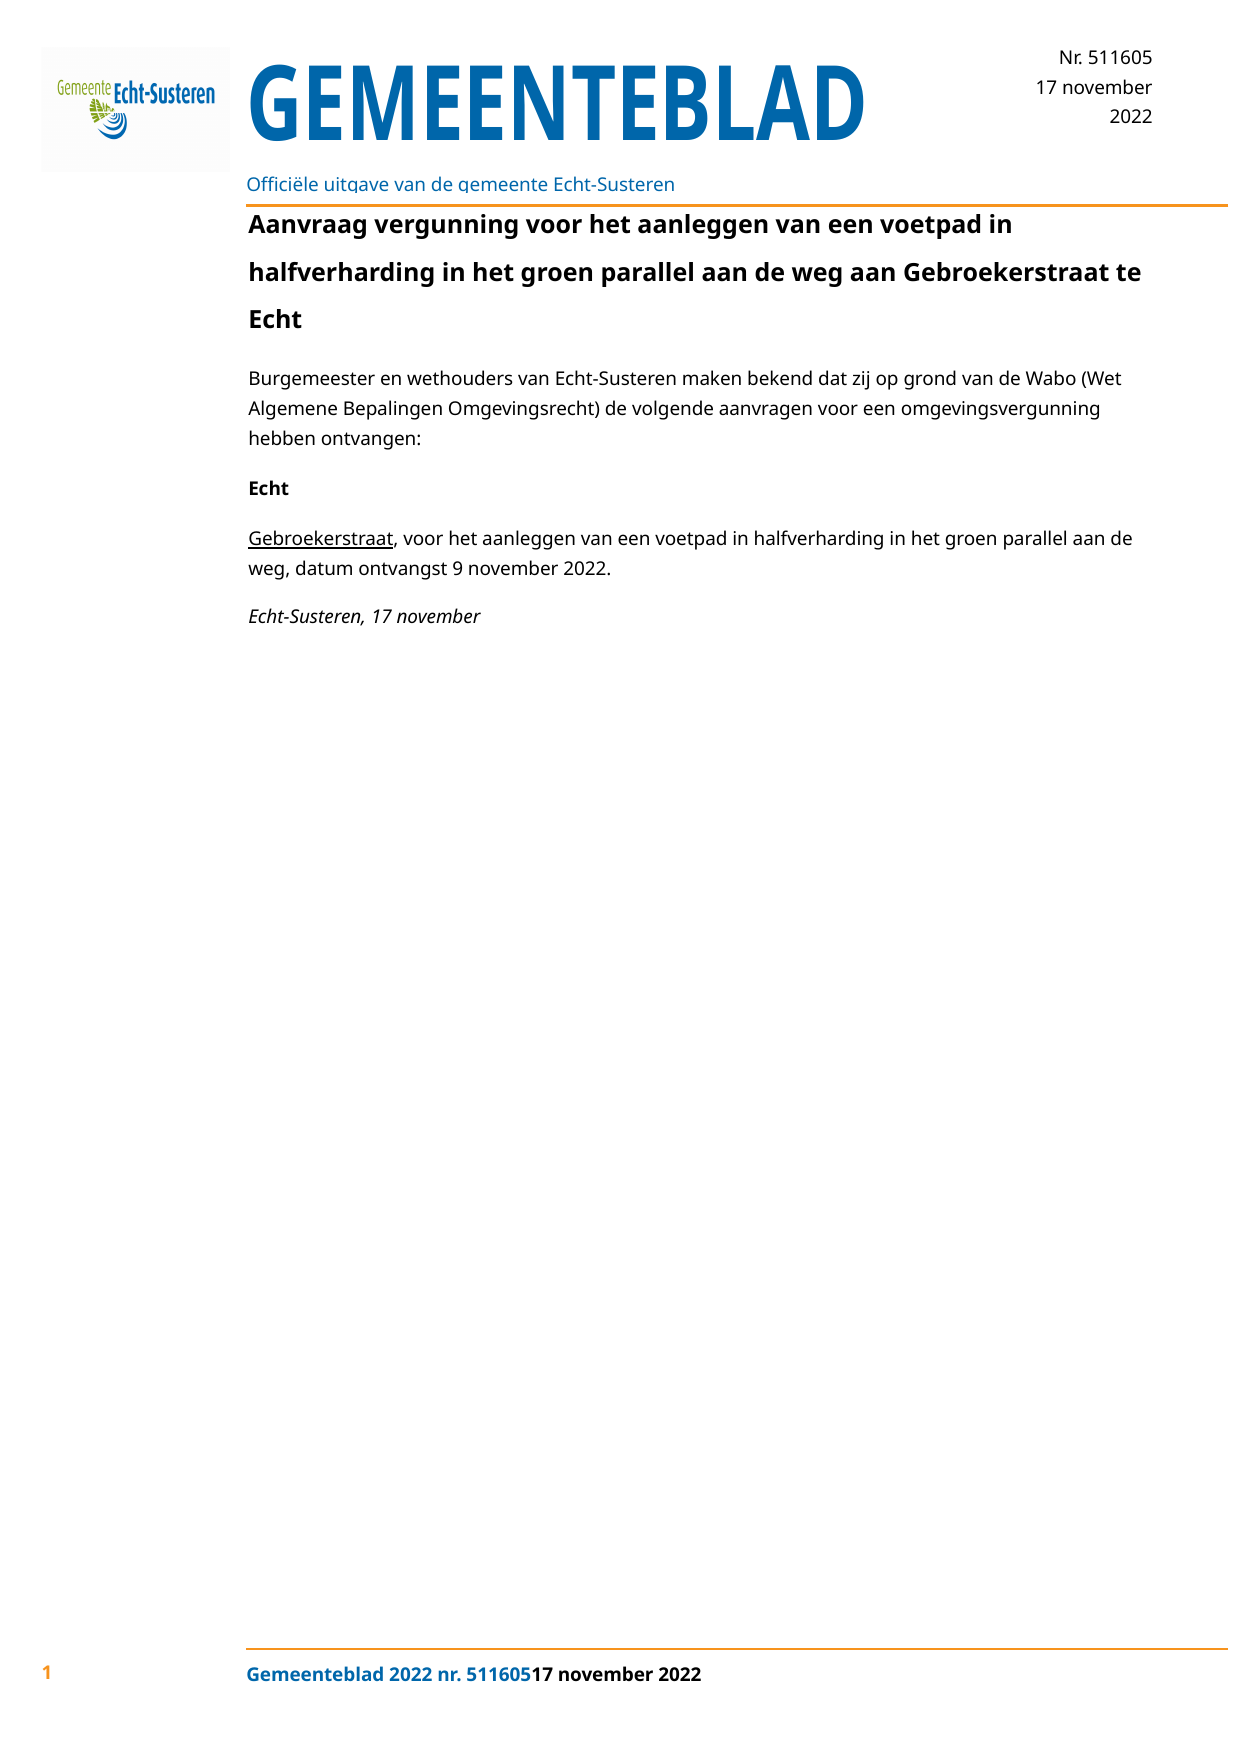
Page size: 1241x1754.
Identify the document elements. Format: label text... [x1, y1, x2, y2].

text Aanvraag vergunning voor het aanleggen van een voetpad in halfverharding in het groen parallel aan de weg aan Gebroekerstraat te Echt [248, 207, 1152, 336]
text Echt [248, 475, 1152, 501]
text Echt-Susteren, 17 november [248, 603, 1152, 629]
text Gebroekerstraat, voor het aanleggen van een voetpad in halfverharding in het groen parallel aan de weg, datum ontvangst 9 november 2022. [248, 526, 1152, 581]
text Burgemeester en wethouders van Echt-Susteren maken bekend dat zij op grond van de Wabo (Wet Algemene Bepalingen Omgevingsrecht) de volgende aanvragen voor een omgevingsvergunning hebben ontvangen: [248, 366, 1152, 450]
picture [41, 47, 231, 172]
